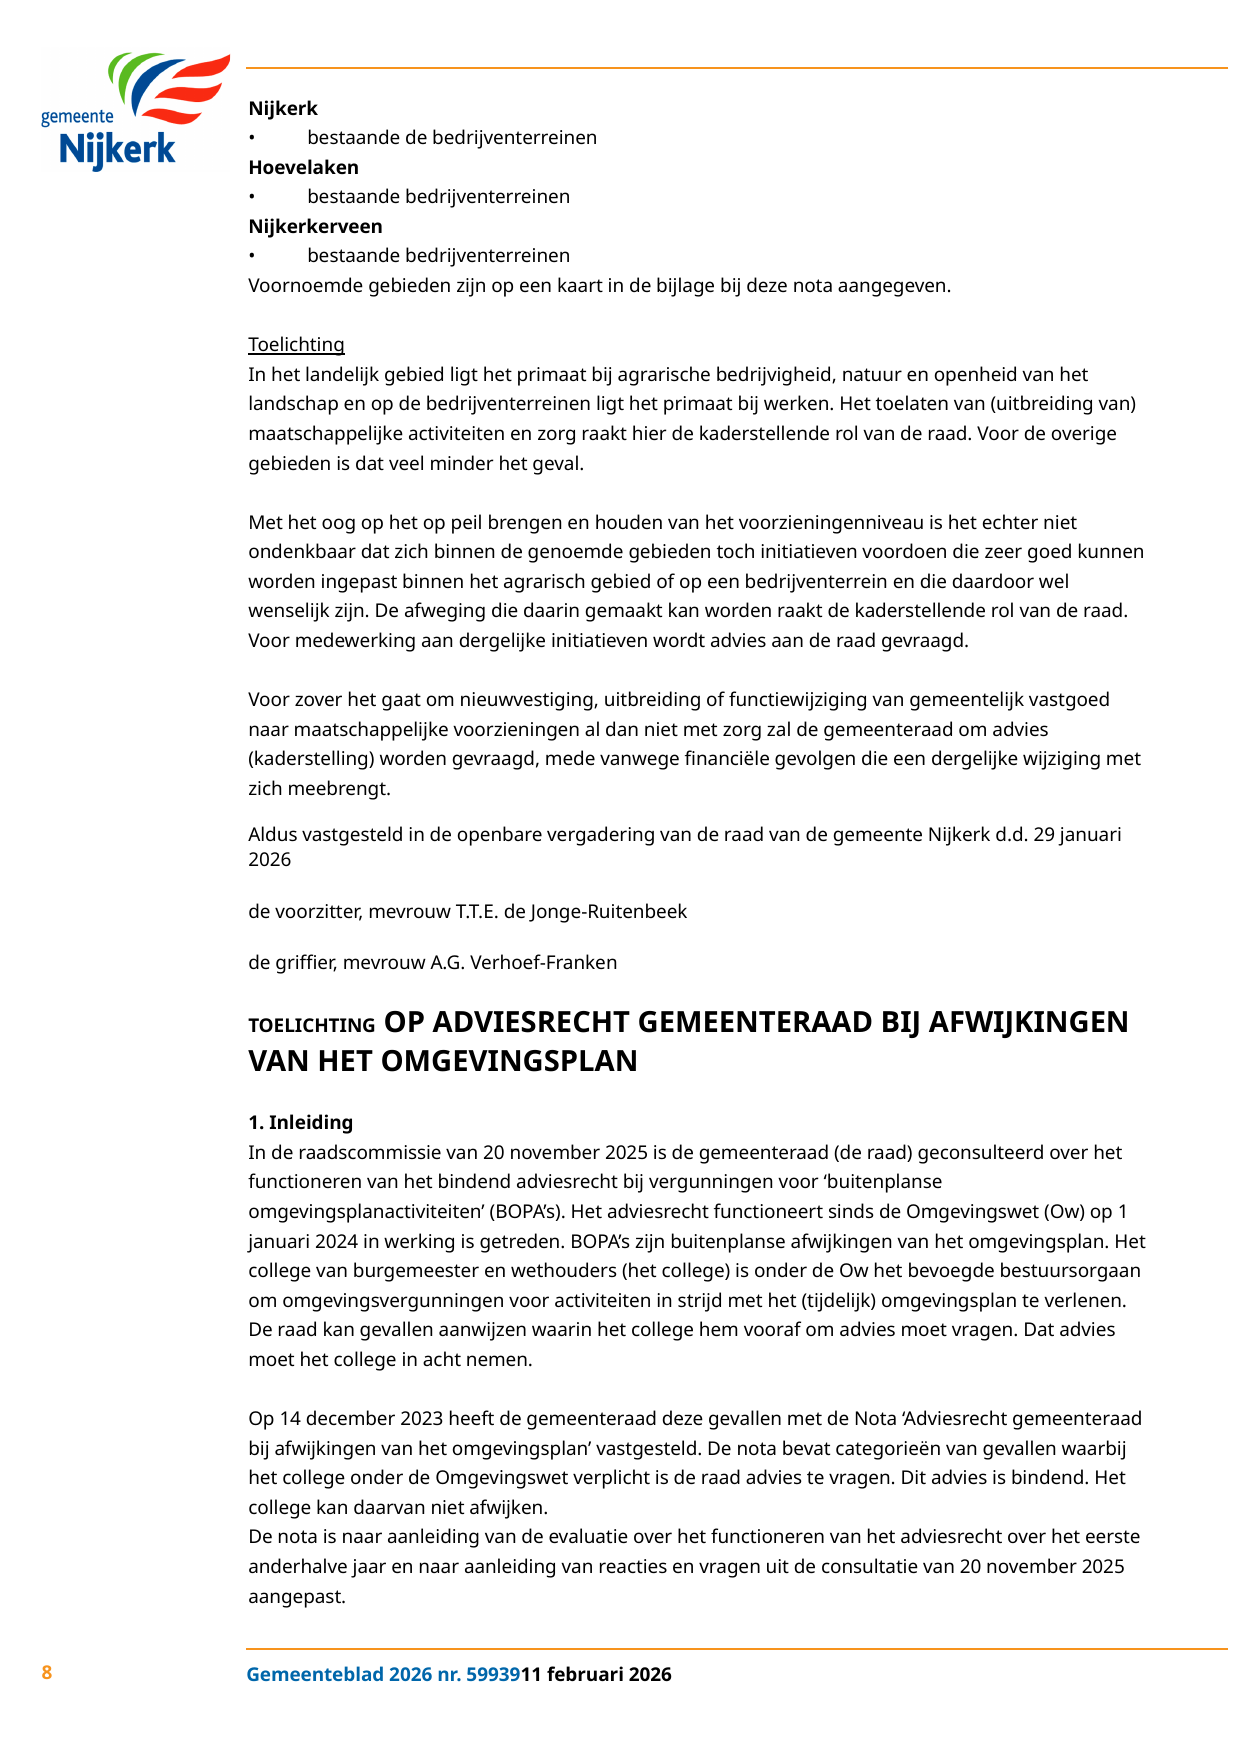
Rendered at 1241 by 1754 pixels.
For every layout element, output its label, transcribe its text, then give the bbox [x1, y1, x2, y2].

text De nota is naar aanleiding van de evaluatie over het functioneren van het adviesrecht over het eerste anderhalve jaar en naar aanleiding van reacties en vragen uit de consultatie van 20 november 2025 aangepast. [248, 1524, 1152, 1608]
text TOELICHTING OP ADVIESRECHT GEMEENTERAAD BIJ AFWIJKINGEN VAN HET OMGEVINGSPLAN [248, 1001, 1152, 1080]
text In het landelijk gebied ligt het primaat bij agrarische bedrijvigheid, natuur en openheid van het landschap en op de bedrijventerreinen ligt het primaat bij werken. Het toelaten van (uitbreiding van) maatschappelijke activiteiten en zorg raakt hier de kaderstellende rol van de raad. Voor de overige gebieden is dat veel minder het geval. [248, 361, 1152, 476]
text de voorzitter, mevrouw T.T.E. de Jonge-Ruitenbeek [248, 898, 1152, 924]
text In de raadscommissie van 20 november 2025 is de gemeenteraad (de raad) geconsulteerd over het functioneren van het bindend adviesrecht bij vergunningen voor ‘buitenplanse omgevingsplanactiviteiten’ (BOPA’s). Het adviesrecht functioneert sinds de Omgevingswet (Ow) op 1 januari 2024 in werking is getreden. BOPA’s zijn buitenplanse afwijkingen van het omgevingsplan. Het college van burgemeester en wethouders (het college) is onder de Ow het bevoegde bestuursorgaan om omgevingsvergunningen voor activiteiten in strijd met het (tijdelijk) omgevingsplan te verlenen. De raad kan gevallen aanwijzen waarin het college hem vooraf om advies moet vragen. Dat advies moet het college in acht nemen. [248, 1139, 1152, 1372]
text Toelichting [248, 331, 1152, 357]
text 1. Inleiding [248, 1109, 1152, 1135]
text de griffier, mevrouw A.G. Verhoef-Franken [248, 949, 1152, 975]
text Aldus vastgesteld in de openbare vergadering van de raad van de gemeente Nijkerk d.d. 29 januari 2026 [248, 821, 1152, 872]
text Nijkerkerveen [248, 213, 1152, 239]
text Met het oog op het op peil brengen en houden van het voorzieningenniveau is het echter niet ondenkbaar dat zich binnen de genoemde gebieden toch initiatieven voordoen die zeer goed kunnen worden ingepast binnen het agrarisch gebied of op een bedrijventerrein en die daardoor wel wenselijk zijn. De afweging die daarin gemaakt kan worden raakt de kaderstellende rol van de raad. Voor medewerking aan dergelijke initiatieven wordt advies aan de raad gevraagd. [248, 509, 1152, 653]
picture [41, 47, 231, 172]
text Voor zover het gaat om nieuwvestiging, uitbreiding of functiewijziging van gemeentelijk vastgoed naar maatschappelijke voorzieningen al dan niet met zorg zal de gemeenteraad om advies (kaderstelling) worden gevraagd, mede vanwege financiële gevolgen die een dergelijke wijziging met zich meebrengt. [248, 686, 1152, 801]
list bestaande bedrijventerreinen [248, 243, 1152, 268]
text Hoevelaken [248, 154, 1152, 180]
text Nijkerk [248, 95, 1152, 121]
text Op 14 december 2023 heeft de gemeenteraad deze gevallen met de Nota ‘Adviesrecht gemeenteraad bij afwijkingen van het omgevingsplan’ vastgesteld. De nota bevat categorieën van gevallen waarbij het college onder de Omgevingswet verplicht is de raad advies te vragen. Dit advies is bindend. Het college kan daarvan niet afwijken. [248, 1405, 1152, 1520]
list bestaande bedrijventerreinen [248, 183, 1152, 209]
text Voornoemde gebieden zijn op een kaart in de bijlage bij deze nota aangegeven. [248, 272, 1152, 298]
list bestaande de bedrijventerreinen [248, 124, 1152, 150]
